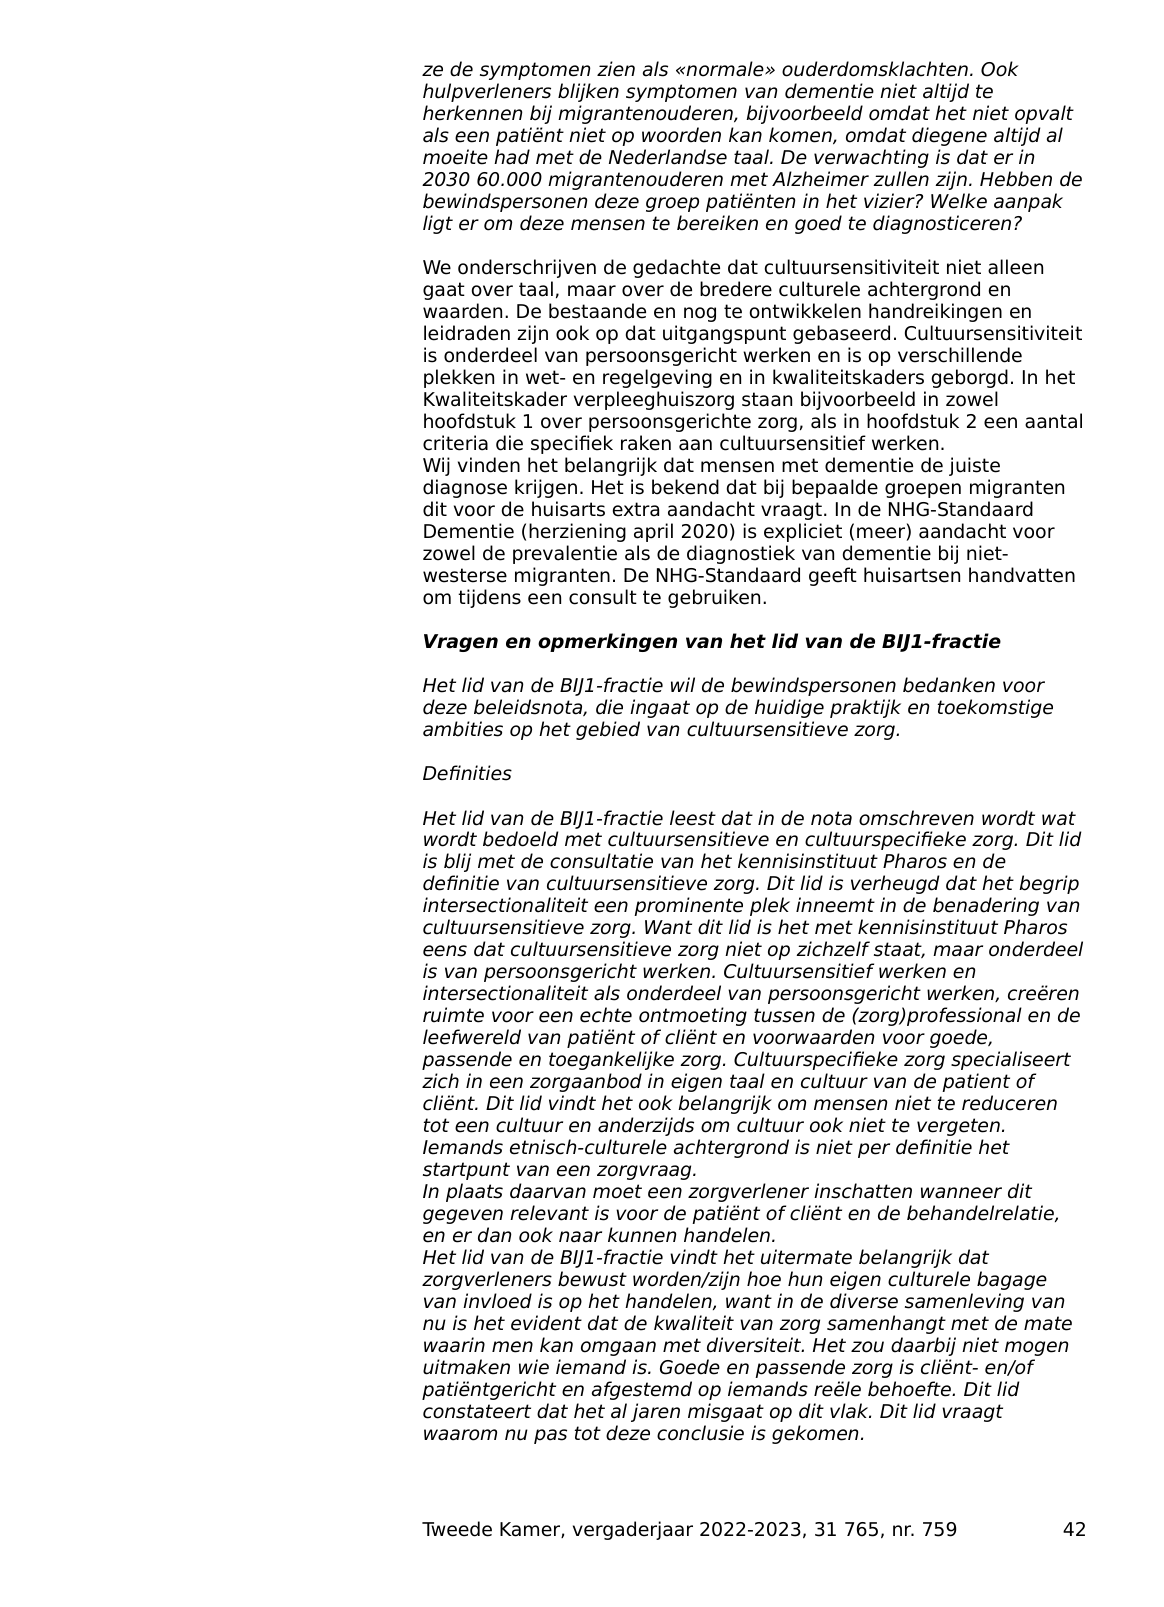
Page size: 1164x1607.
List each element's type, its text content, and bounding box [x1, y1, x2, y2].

text In plaats daarvan moet een zorgverlener inschatten wanneer dit gegeven relevant is voor de patiënt of cliënt en de behandelrelatie, en er dan ook naar kunnen handelen. [422, 1181, 1087, 1247]
text Het lid van de BIJ1-fractie wil de bewindspersonen bedanken voor deze beleidsnota, die ingaat op de huidige praktijk en toekomstige ambities op het gebied van cultuursensitieve zorg. [422, 675, 1087, 741]
subtitle Definities [422, 763, 1087, 785]
text We onderschrijven de gedachte dat cultuursensitiviteit niet alleen gaat over taal, maar over de bredere culturele achtergrond en waarden. De bestaande en nog te ontwikkelen handreikingen en leidraden zijn ook op dat uitgangspunt gebaseerd. Cultuursensitiviteit is onderdeel van persoonsgericht werken en is op verschillende plekken in wet- en regelgeving en in kwaliteitskaders geborgd. In het Kwaliteitskader verpleeghuiszorg staan bijvoorbeeld in zowel hoofdstuk 1 over persoonsgerichte zorg, als in hoofdstuk 2 een aantal criteria die specifiek raken aan cultuursensitief werken. [422, 257, 1087, 455]
text Het lid van de BIJ1-fractie leest dat in de nota omschreven wordt wat wordt bedoeld met cultuursensitieve en cultuurspecifieke zorg. Dit lid is blij met de consultatie van het kennisinstituut Pharos en de definitie van cultuursensitieve zorg. Dit lid is verheugd dat het begrip intersectionaliteit een prominente plek inneemt in de benadering van cultuursensitieve zorg. Want dit lid is het met kennisinstituut Pharos eens dat cultuursensitieve zorg niet op zichzelf staat, maar onderdeel is van persoonsgericht werken. Cultuursensitief werken en intersectionaliteit als onderdeel van persoonsgericht werken, creëren ruimte voor een echte ontmoeting tussen de (zorg)professional en de leefwereld van patiënt of cliënt en voorwaarden voor goede, passende en toegankelijke zorg. Cultuurspecifieke zorg specialiseert zich in een zorgaanbod in eigen taal en cultuur van de patient of cliënt. Dit lid vindt het ook belangrijk om mensen niet te reduceren tot een cultuur en anderzijds om cultuur ook niet te vergeten. Iemands etnisch-culturele achtergrond is niet per definitie het startpunt van een zorgvraag. [422, 807, 1087, 1181]
text Het lid van de BIJ1-fractie vindt het uitermate belangrijk dat zorgverleners bewust worden/zijn hoe hun eigen culturele bagage van invloed is op het handelen, want in de diverse samenleving van nu is het evident dat de kwaliteit van zorg samenhangt met de mate waarin men kan omgaan met diversiteit. Het zou daarbij niet mogen uitmaken wie iemand is. Goede en passende zorg is cliënt- en/of patiëntgericht en afgestemd op iemands reële behoefte. Dit lid constateert dat het al jaren misgaat op dit vlak. Dit lid vraagt waarom nu pas tot deze conclusie is gekomen. [422, 1247, 1087, 1445]
text ze de symptomen zien als «normale» ouderdomsklachten. Ook hulpverleners blijken symptomen van dementie niet altijd te herkennen bij migrantenouderen, bijvoorbeeld omdat het niet opvalt als een patiënt niet op woorden kan komen, omdat diegene altijd al moeite had met de Nederlandse taal. De verwachting is dat er in 2030 60.000 migrantenouderen met Alzheimer zullen zijn. Hebben de bewindspersonen deze groep patiënten in het vizier? Welke aanpak ligt er om deze mensen te bereiken en goed te diagnosticeren? [422, 59, 1087, 235]
subtitle Vragen en opmerkingen van het lid van de BIJ1-fractie [422, 631, 1087, 653]
text Wij vinden het belangrijk dat mensen met dementie de juiste diagnose krijgen. Het is bekend dat bij bepaalde groepen migranten dit voor de huisarts extra aandacht vraagt. In de NHG-Standaard Dementie (herziening april 2020) is expliciet (meer) aandacht voor zowel de prevalentie als de diagnostiek van dementie bij niet-westerse migranten. De NHG-Standaard geeft huisartsen handvatten om tijdens een consult te gebruiken. [422, 455, 1087, 609]
